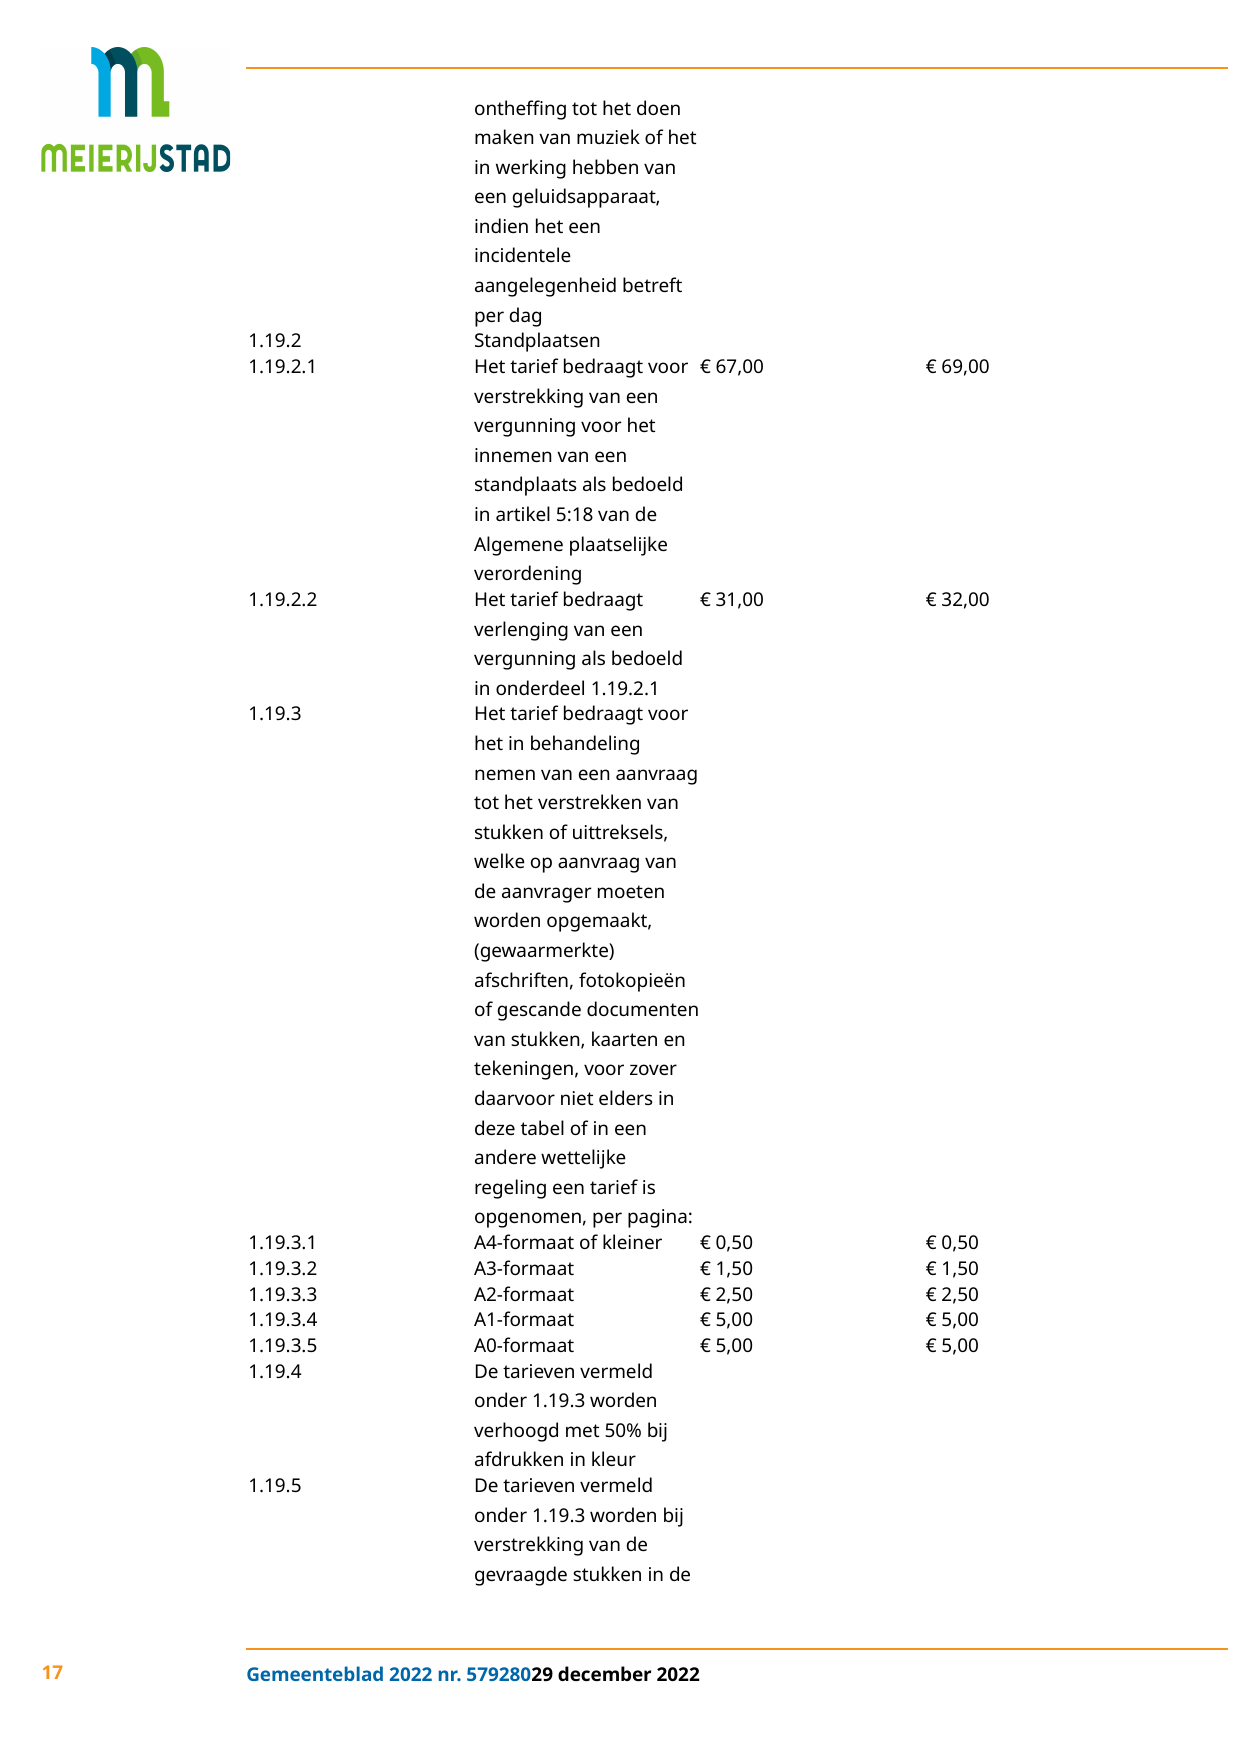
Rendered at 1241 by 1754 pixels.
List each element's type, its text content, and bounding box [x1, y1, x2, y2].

table_cell A0-formaat [474, 1332, 700, 1358]
table_cell [700, 1473, 926, 1587]
table_cell [926, 95, 1152, 328]
table_cell A1-formaat [474, 1306, 700, 1332]
table_cell € 2,50 [700, 1281, 926, 1306]
table_cell [926, 328, 1152, 353]
table_cell Standplaatsen [474, 328, 700, 353]
table_cell A2-formaat [474, 1281, 700, 1306]
table_cell € 69,00 [926, 353, 1152, 586]
table_cell 1.19.2 [248, 328, 474, 353]
table_cell € 5,00 [926, 1306, 1152, 1332]
table_cell De tarieven vermeld onder 1.19.3 worden bij verstrekking van de gevraagde stukken in de [474, 1473, 700, 1587]
table_cell [700, 1358, 926, 1472]
table_cell € 0,50 [700, 1229, 926, 1255]
table_cell 1.19.3 [248, 701, 474, 1229]
table_cell [926, 1473, 1152, 1587]
picture [41, 47, 231, 172]
table_cell 1.19.3.2 [248, 1255, 474, 1281]
table_cell 1.19.3.1 [248, 1229, 474, 1255]
table_cell € 2,50 [926, 1281, 1152, 1306]
table_cell Het tarief bedraagt voor verstrekking van een vergunning voor het innemen van een standplaats als bedoeld in artikel 5:18 van de Algemene plaatselijke verordening [474, 353, 700, 586]
table_cell [248, 95, 474, 328]
table_cell € 5,00 [700, 1332, 926, 1358]
table_cell € 1,50 [926, 1255, 1152, 1281]
table_cell € 5,00 [700, 1306, 926, 1332]
table_cell € 0,50 [926, 1229, 1152, 1255]
table_cell ontheffing tot het doen maken van muziek of het in werking hebben van een geluidsapparaat, indien het een incidentele aangelegenheid betreft per dag [474, 95, 700, 328]
table_cell € 1,50 [700, 1255, 926, 1281]
table_cell [926, 1358, 1152, 1472]
table_cell 1.19.3.5 [248, 1332, 474, 1358]
table_cell [926, 701, 1152, 1229]
table_cell De tarieven vermeld onder 1.19.3 worden verhoogd met 50% bij afdrukken in kleur [474, 1358, 700, 1472]
table_cell € 67,00 [700, 353, 926, 586]
table_cell € 5,00 [926, 1332, 1152, 1358]
table_cell [700, 328, 926, 353]
table_cell [700, 95, 926, 328]
table_cell 1.19.4 [248, 1358, 474, 1472]
table_cell Het tarief bedraagt verlenging van een vergunning als bedoeld in onderdeel 1.19.2.1 [474, 586, 700, 701]
table_cell € 32,00 [926, 586, 1152, 701]
table_cell A3-formaat [474, 1255, 700, 1281]
table_cell 1.19.2.2 [248, 586, 474, 701]
table_cell A4-formaat of kleiner [474, 1229, 700, 1255]
table_cell 1.19.3.3 [248, 1281, 474, 1306]
table_cell € 31,00 [700, 586, 926, 701]
table_cell Het tarief bedraagt voor het in behandeling nemen van een aanvraag tot het verstrekken van stukken of uittreksels, welke op aanvraag van de aanvrager moeten worden opgemaakt, (gewaarmerkte) afschriften, fotokopieën of gescande documenten van stukken, kaarten en tekeningen, voor zover daarvoor niet elders in deze tabel of in een andere wettelijke regeling een tarief is opgenomen, per pagina: [474, 701, 700, 1229]
table_cell 1.19.2.1 [248, 353, 474, 586]
table_cell 1.19.3.4 [248, 1306, 474, 1332]
table_cell 1.19.5 [248, 1473, 474, 1587]
table_cell [700, 701, 926, 1229]
